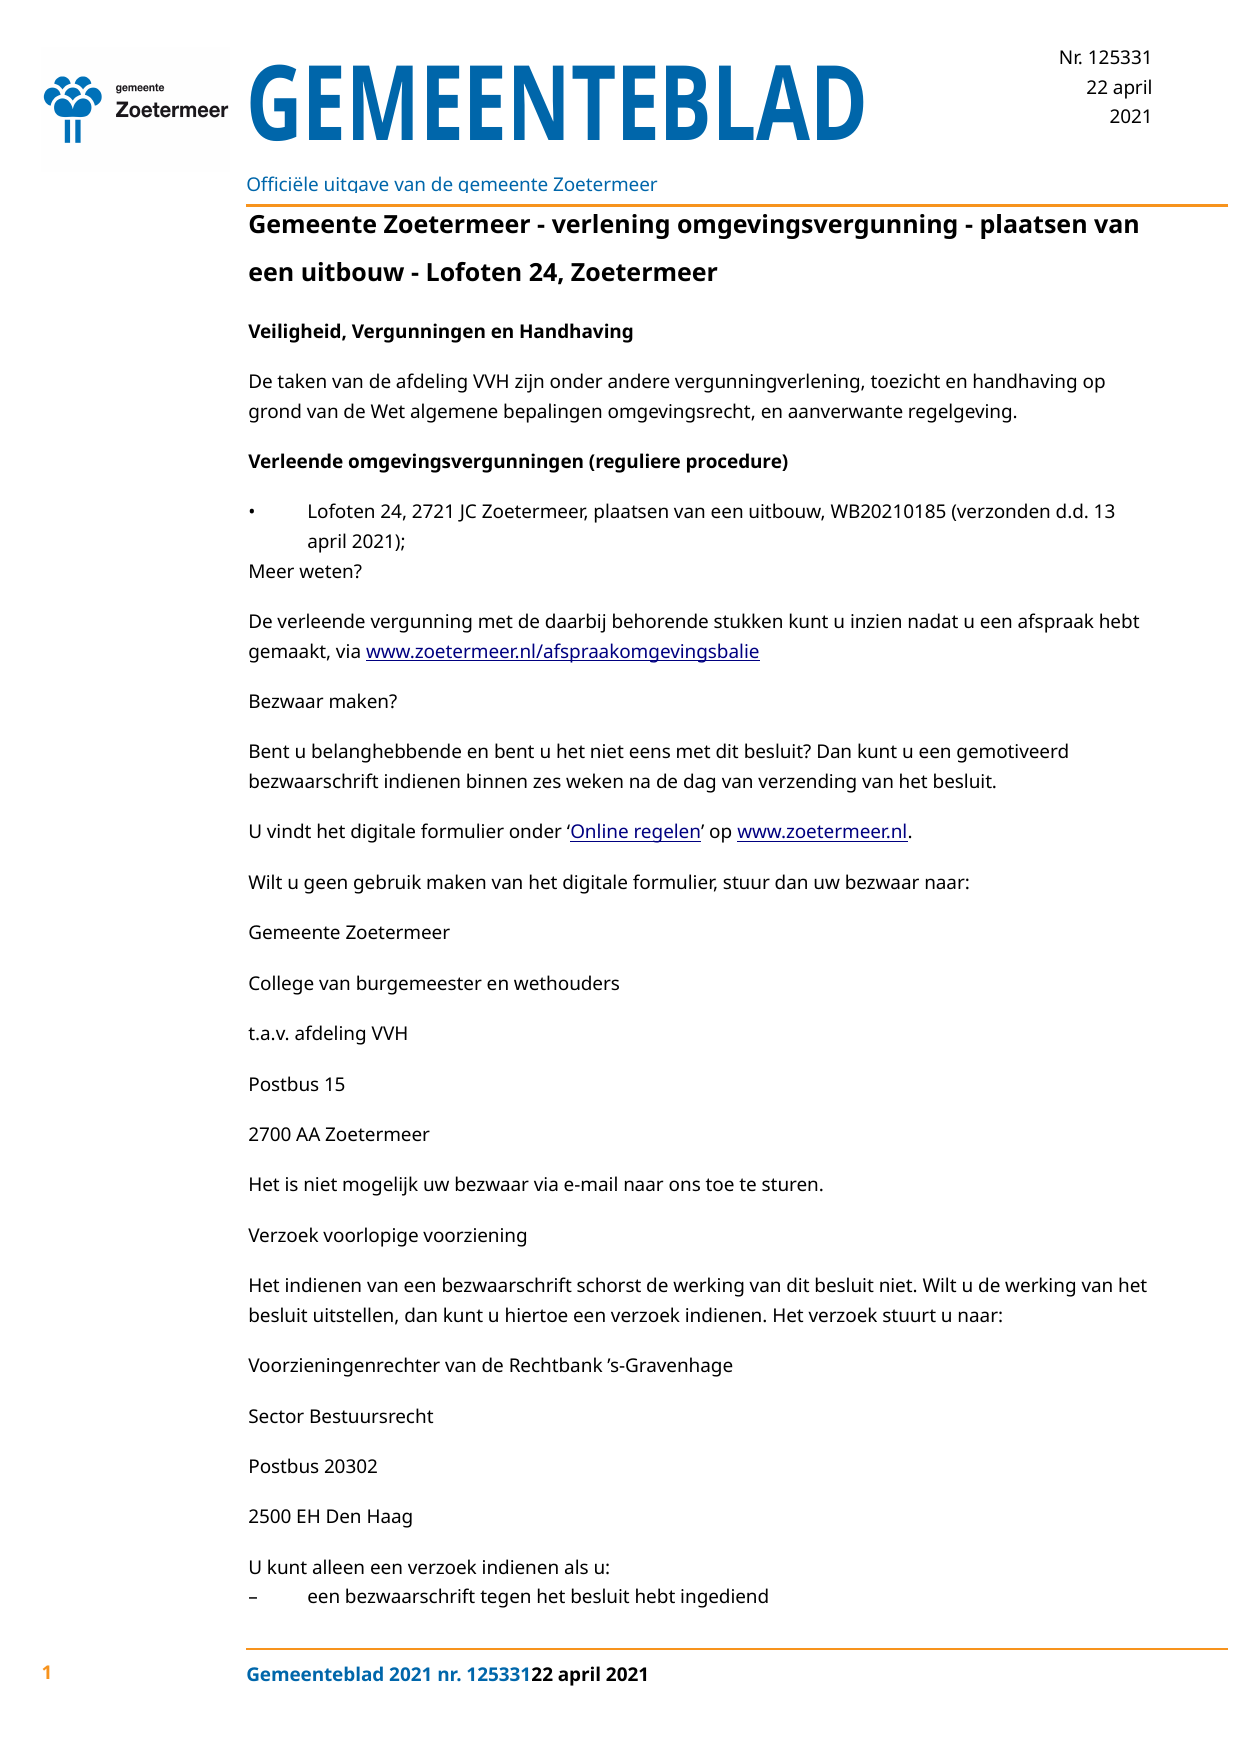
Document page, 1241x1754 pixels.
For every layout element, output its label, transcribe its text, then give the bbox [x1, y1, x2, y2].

list een bezwaarschrift tegen het besluit hebt ingediend [248, 1584, 1152, 1609]
text Het indienen van een bezwaarschrift schorst de werking van dit besluit niet. Wilt u de werking van het besluit uitstellen, dan kunt u hiertoe een verzoek indienen. Het verzoek stuurt u naar: [248, 1272, 1152, 1328]
text Meer weten? [248, 558, 1152, 584]
picture [41, 47, 231, 172]
text 2700 AA Zoetermeer [248, 1121, 1152, 1147]
text Postbus 15 [248, 1071, 1152, 1097]
text Voorzieningenrechter van de Rechtbank ’s-Gravenhage [248, 1352, 1152, 1378]
text De taken van de afdeling VVH zijn onder andere vergunningverlening, toezicht en handhaving op grond van de Wet algemene bepalingen omgevingsrecht, en aanverwante regelgeving. [248, 368, 1152, 424]
text Sector Bestuursrecht [248, 1403, 1152, 1429]
text Bent u belanghebbende en bent u het niet eens met dit besluit? Dan kunt u een gemotiveerd bezwaarschrift indienen binnen zes weken na de dag van verzending van het besluit. [248, 739, 1152, 794]
text 2500 EH Den Haag [248, 1504, 1152, 1529]
text Verleende omgevingsvergunningen (reguliere procedure) [248, 448, 1152, 474]
text Postbus 20302 [248, 1453, 1152, 1479]
text Verzoek voorlopige voorziening [248, 1222, 1152, 1248]
text Het is niet mogelijk uw bezwaar via e-mail naar ons toe te sturen. [248, 1172, 1152, 1197]
text De verleende vergunning met de daarbij behorende stukken kunt u inzien nadat u een afspraak hebt gemaakt, via www.zoetermeer.nl/afspraakomgevingsbalie [248, 608, 1152, 664]
list Lofoten 24, 2721 JC Zoetermeer, plaatsen van een uitbouw, WB20210185 (verzonden d.d. 13 april 2021); [248, 499, 1152, 554]
text Gemeente Zoetermeer [248, 919, 1152, 945]
text College van burgemeester en wethouders [248, 970, 1152, 996]
text t.a.v. afdeling VVH [248, 1020, 1152, 1046]
text U vindt het digitale formulier onder ‘Online regelen’ op www.zoetermeer.nl. [248, 819, 1152, 844]
text U kunt alleen een verzoek indienen als u: [248, 1554, 1152, 1580]
text Wilt u geen gebruik maken van het digitale formulier, stuur dan uw bezwaar naar: [248, 869, 1152, 895]
text Bezwaar maken? [248, 688, 1152, 714]
text Veiligheid, Vergunningen en Handhaving [248, 318, 1152, 344]
text Gemeente Zoetermeer - verlening omgevingsvergunning - plaatsen van een uitbouw - Lofoten 24, Zoetermeer [248, 207, 1152, 288]
